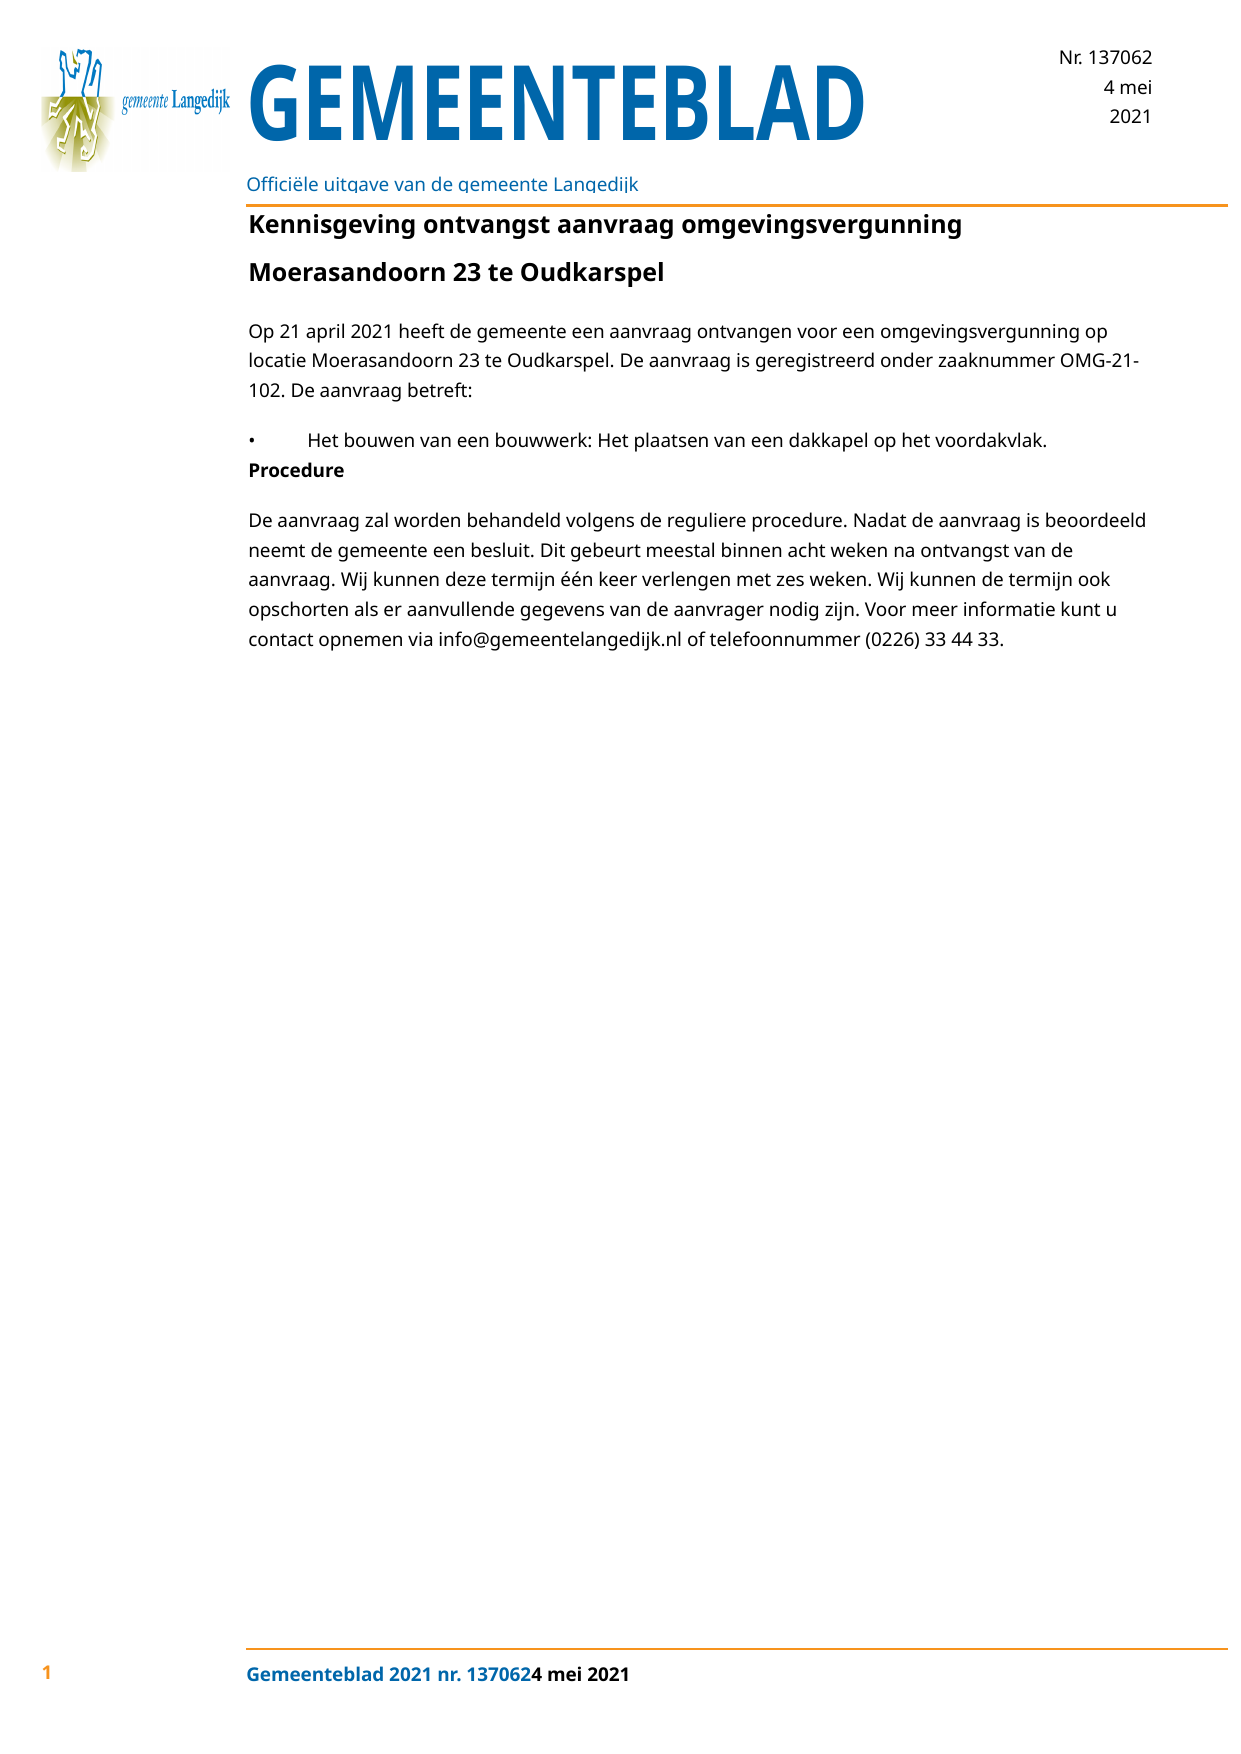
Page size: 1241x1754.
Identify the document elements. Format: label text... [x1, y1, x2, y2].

list Het bouwen van een bouwwerk: Het plaatsen van een dakkapel op het voordakvlak. [248, 427, 1152, 453]
text Op 21 april 2021 heeft de gemeente een aanvraag ontvangen voor een omgevingsvergunning op locatie Moerasandoorn 23 te Oudkarspel. De aanvraag is geregistreerd onder zaaknummer OMG-21-102. De aanvraag betreft: [248, 318, 1152, 403]
text Kennisgeving ontvangst aanvraag omgevingsvergunning Moerasandoorn 23 te Oudkarspel [248, 207, 1152, 288]
text Procedure [248, 457, 1152, 483]
picture [41, 47, 231, 172]
text De aanvraag zal worden behandeld volgens de reguliere procedure. Nadat de aanvraag is beoordeeld neemt de gemeente een besluit. Dit gebeurt meestal binnen acht weken na ontvangst van de aanvraag. Wij kunnen deze termijn één keer verlengen met zes weken. Wij kunnen de termijn ook opschorten als er aanvullende gegevens van de aanvrager nodig zijn. Voor meer informatie kunt u contact opnemen via info@gemeentelangedijk.nl of telefoonnummer (0226) 33 44 33. [248, 507, 1152, 652]
